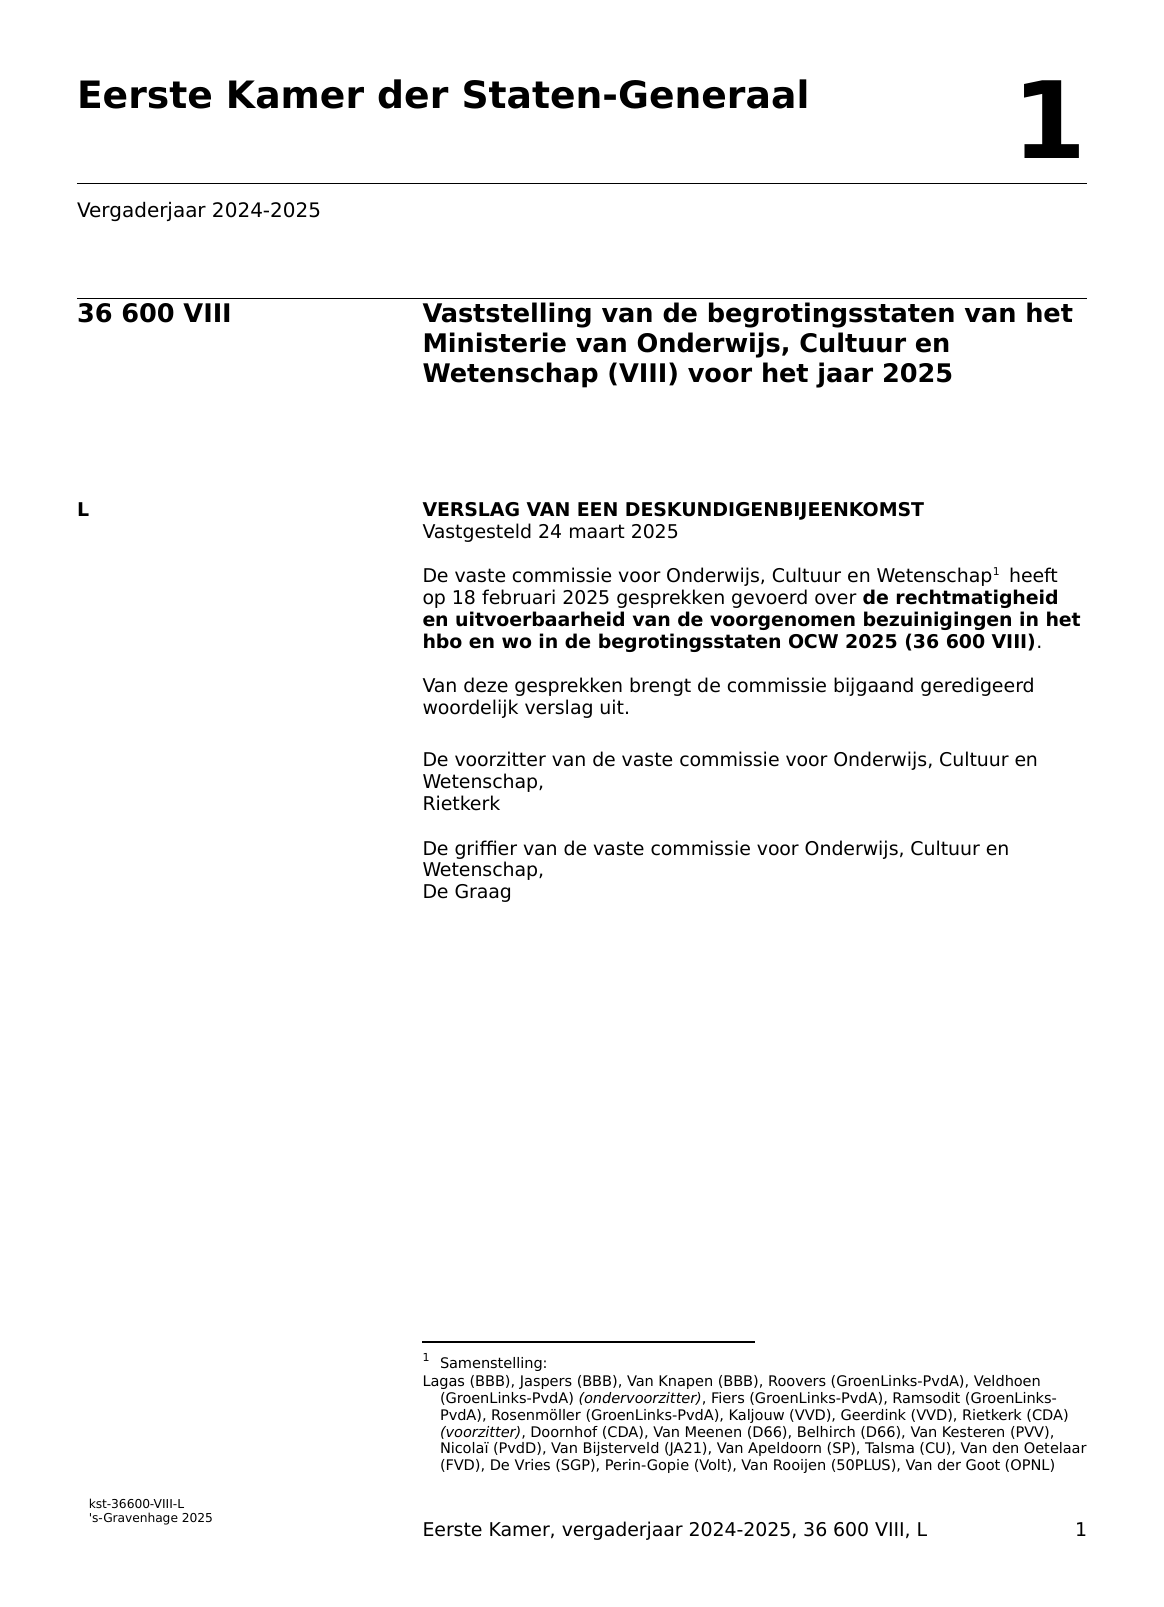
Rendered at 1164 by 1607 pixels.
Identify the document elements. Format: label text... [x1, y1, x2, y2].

text Vastgesteld 24 maart 2025 [422, 521, 1087, 543]
text Van deze gesprekken brengt de commissie bijgaand geredigeerd woordelijk verslag uit. [422, 675, 1087, 719]
table_header Eerste Kamer der Staten-Generaal [77, 59, 886, 183]
text 's-Gravenhage 2025 [88, 1511, 323, 1525]
table_header 1 [886, 59, 1087, 183]
text kst-36600-VIII-L [88, 1497, 323, 1511]
text De vaste commissie voor Onderwijs, Cultuur en Wetenschap heeft op 18 februari 2025 gesprekken gevoerd over de rechtmatigheid en uitvoerbaarheid van de voorgenomen bezuinigingen in het hbo en wo in de begrotingsstaten OCW 2025 (36 600 VIII). [422, 565, 1087, 653]
table_cell Vergaderjaar 2024-2025 [77, 184, 1087, 298]
text De griffier van de vaste commissie voor Onderwijs, Cultuur en Wetenschap, De Graag [422, 837, 1087, 903]
subtitle 36 600 VIII Vaststelling van de begrotingsstaten van het Ministerie van Onderwijs, Cultuur en Wetenschap (VIII) voor het jaar 2025 [77, 299, 1087, 388]
text Samenstelling: [422, 1351, 1087, 1373]
text Lagas (BBB), Jaspers (BBB), Van Knapen (BBB), Roovers (GroenLinks-PvdA), Veldhoen (GroenLinks-PvdA) (ondervoorzitter), Fiers (GroenLinks-PvdA), Ramsodit (GroenLinks-PvdA), Rosenmöller (GroenLinks-PvdA), Kaljouw (VVD), Geerdink (VVD), Rietkerk (CDA) (voorzitter), Doornhof (CDA), Van Meenen (D66), Belhirch (D66), Van Kesteren (PVV), Nicolaï (PvdD), Van Bijsterveld (JA21), Van Apeldoorn (SP), Talsma (CU), Van den Oetelaar (FVD), De Vries (SGP), Perin-Gopie (Volt), Van Rooijen (50PLUS), Van der Goot (OPNL) [422, 1373, 1087, 1474]
text De voorzitter van de vaste commissie voor Onderwijs, Cultuur en Wetenschap, Rietkerk [422, 749, 1087, 815]
subtitle L VERSLAG VAN EEN DESKUNDIGENBIJEENKOMST [77, 499, 1087, 521]
